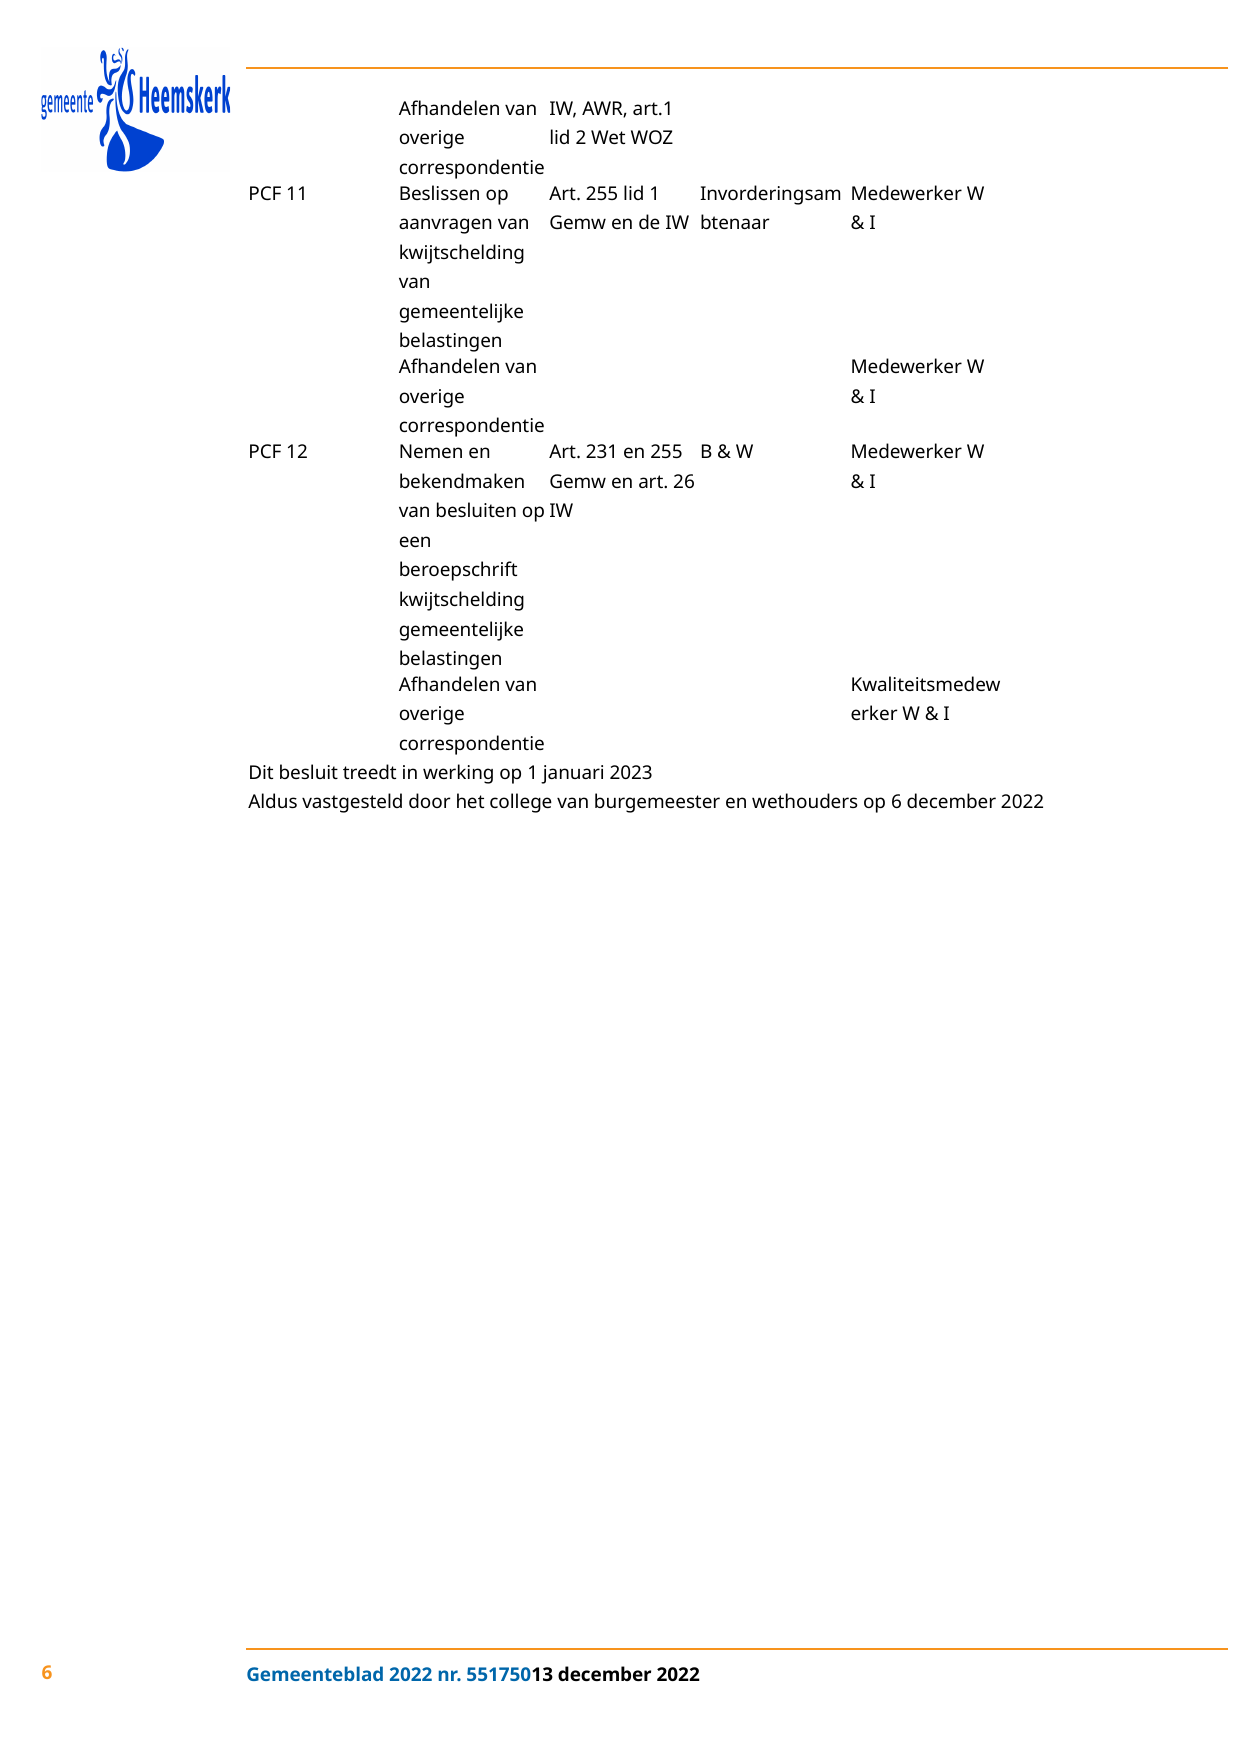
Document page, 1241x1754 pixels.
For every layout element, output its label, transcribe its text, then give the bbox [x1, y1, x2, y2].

text Dit besluit treedt in werking op 1 januari 2023 [248, 759, 1152, 785]
table_cell [1001, 180, 1152, 353]
table_cell PCF 12 [248, 438, 398, 671]
table_cell Art. 255 lid 1 Gemw en de IW [549, 180, 700, 353]
table_cell B & W [700, 438, 850, 671]
table_cell Art. 231 en 255 Gemw en art. 26 IW [549, 438, 700, 671]
table_cell [700, 95, 850, 180]
table_cell [1001, 353, 1152, 438]
table_cell Kwaliteitsmedewerker W & I [850, 671, 1001, 756]
table_cell [549, 671, 700, 756]
table_cell Beslissen op aanvragen van kwijtschelding van gemeentelijke belastingen [399, 180, 549, 353]
table_cell Afhandelen van overige correspondentie [399, 671, 549, 756]
table_cell Nemen en bekendmaken van besluiten op een beroepschrift kwijtschelding gemeentelijke belastingen [399, 438, 549, 671]
text Aldus vastgesteld door het college van burgemeester en wethouders op 6 december 2022 [248, 789, 1152, 814]
table_cell PCF 11 [248, 180, 398, 353]
table_cell Afhandelen van overige correspondentie [399, 353, 549, 438]
table_cell [549, 353, 700, 438]
picture [41, 47, 231, 172]
table_cell [850, 95, 1001, 180]
table_cell [248, 671, 398, 756]
table_cell [1001, 671, 1152, 756]
table_cell [1001, 438, 1152, 671]
table_cell [700, 671, 850, 756]
table_cell IW, AWR, art.1 lid 2 Wet WOZ [549, 95, 700, 180]
table_cell [1001, 95, 1152, 180]
table_cell [248, 353, 398, 438]
table_cell Medewerker W & I [850, 353, 1001, 438]
table_cell [248, 95, 398, 180]
table_cell Medewerker W & I [850, 180, 1001, 353]
table_cell Invorderingsambtenaar [700, 180, 850, 353]
table_cell Medewerker W & I [850, 438, 1001, 671]
table_cell Afhandelen van overige correspondentie [399, 95, 549, 180]
table_cell [700, 353, 850, 438]
